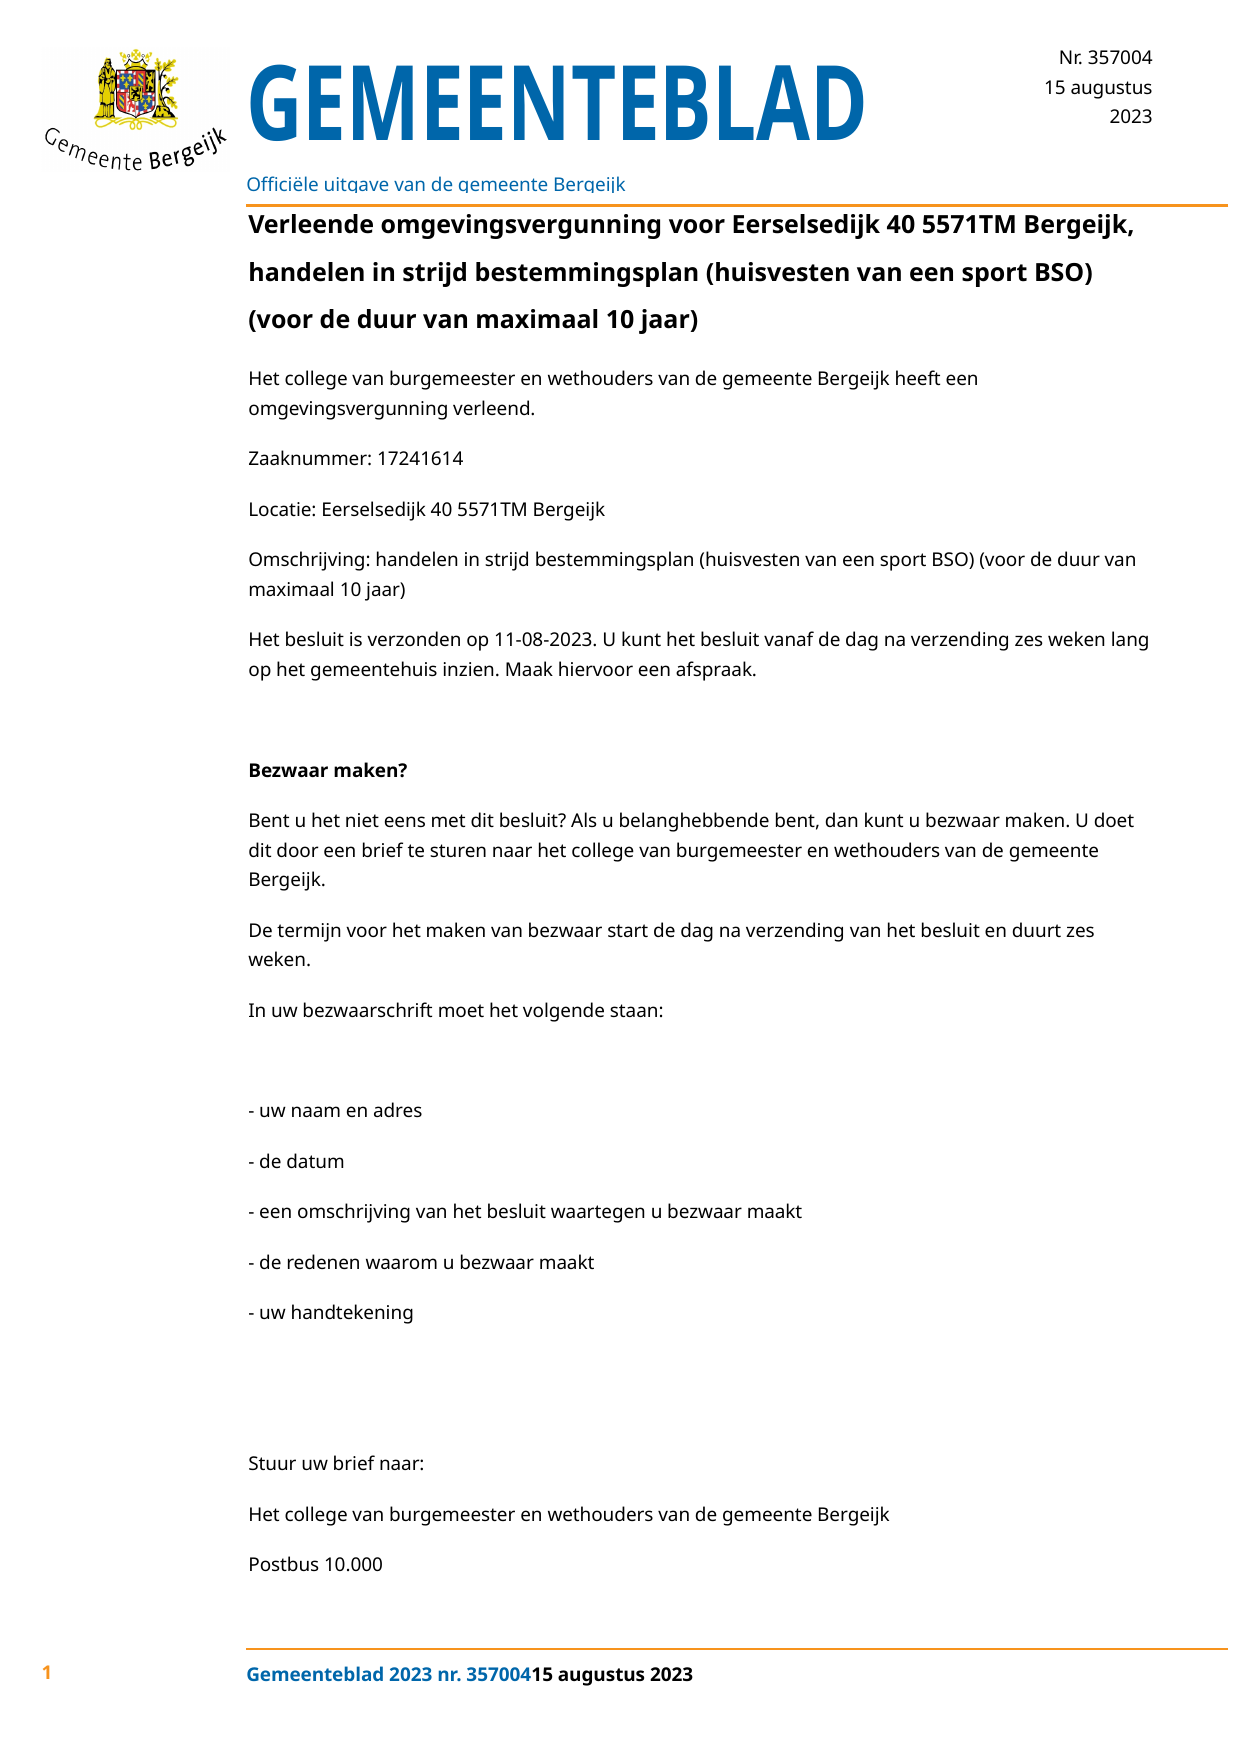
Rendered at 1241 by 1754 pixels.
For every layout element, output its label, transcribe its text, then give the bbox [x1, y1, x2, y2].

text Postbus 10.000 [248, 1551, 1152, 1577]
text - uw naam en adres [248, 1098, 1152, 1123]
text In uw bezwaarschrift moet het volgende staan: [248, 997, 1152, 1022]
text Stuur uw brief naar: [248, 1451, 1152, 1476]
text Bent u het niet eens met dit besluit? Als u belanghebbende bent, dan kunt u bezwaar maken. U doet dit door een brief te sturen naar het college van burgemeester en wethouders van de gemeente Bergeijk. [248, 807, 1152, 892]
text Bezwaar maken? [248, 757, 1152, 782]
text Omschrijving: handelen in strijd bestemmingsplan (huisvesten van een sport BSO) (voor de duur van maximaal 10 jaar) [248, 546, 1152, 602]
text Het besluit is verzonden op 11-08-2023. U kunt het besluit vanaf de dag na verzending zes weken lang op het gemeentehuis inzien. Maak hiervoor een afspraak. [248, 626, 1152, 682]
text De termijn voor het maken van bezwaar start de dag na verzending van het besluit en duurt zes weken. [248, 917, 1152, 972]
text Locatie: Eerselsedijk 40 5571TM Bergeijk [248, 496, 1152, 522]
text Zaaknummer: 17241614 [248, 446, 1152, 471]
text - uw handtekening [248, 1299, 1152, 1325]
text Het college van burgemeester en wethouders van de gemeente Bergeijk [248, 1501, 1152, 1527]
text Het college van burgemeester en wethouders van de gemeente Bergeijk heeft een omgevingsvergunning verleend. [248, 366, 1152, 421]
text - de datum [248, 1148, 1152, 1174]
picture [41, 47, 231, 172]
text - een omschrijving van het besluit waartegen u bezwaar maakt [248, 1198, 1152, 1224]
text - de redenen waarom u bezwaar maakt [248, 1249, 1152, 1274]
text Verleende omgevingsvergunning voor Eerselsedijk 40 5571TM Bergeijk, handelen in strijd bestemmingsplan (huisvesten van een sport BSO) (voor de duur van maximaal 10 jaar) [248, 207, 1152, 336]
